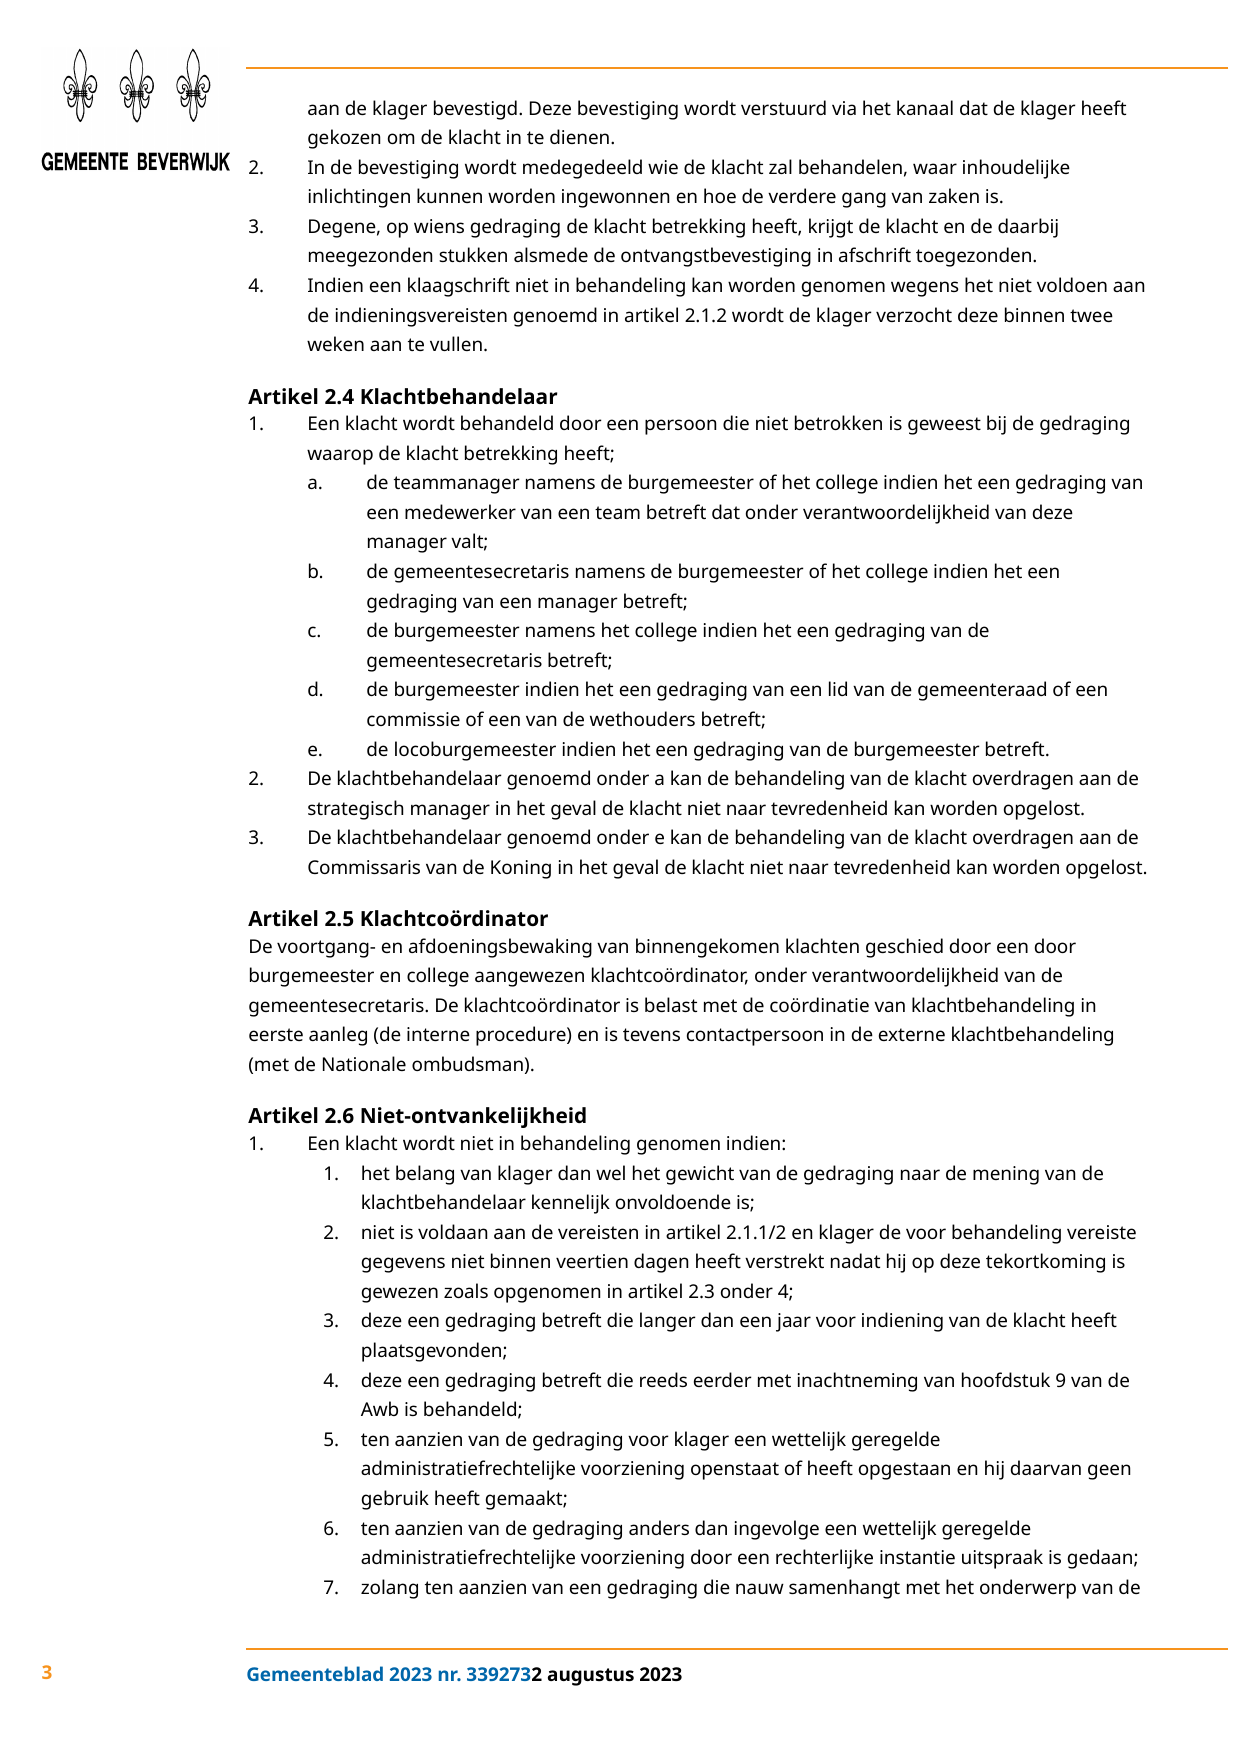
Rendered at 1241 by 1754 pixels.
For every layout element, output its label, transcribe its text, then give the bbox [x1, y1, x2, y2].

list niet is voldaan aan de vereisten in artikel 2.1.1/2 en klager de voor behandeling vereiste gegevens niet binnen veertien dagen heeft verstrekt nadat hij op deze tekortkoming is gewezen zoals opgenomen in artikel 2.3 onder 4; [323, 1219, 1152, 1304]
picture [41, 47, 231, 172]
list aan de klager bevestigd. Deze bevestiging wordt verstuurd via het kanaal dat de klager heeft gekozen om de klacht in te dienen. [248, 95, 1152, 150]
list ten aanzien van de gedraging voor klager een wettelijk geregelde administratiefrechtelijke voorziening openstaat of heeft opgestaan en hij daarvan geen gebruik heeft gemaakt; [323, 1426, 1152, 1511]
list De klachtbehandelaar genoemd onder a kan de behandeling van de klacht overdragen aan de strategisch manager in het geval de klacht niet naar tevredenheid kan worden opgelost. [248, 765, 1152, 821]
text Artikel 2.6 Niet-ontvankelijkheid [248, 1102, 1152, 1130]
text De voortgang- en afdoeningsbewaking van binnengekomen klachten geschied door een door burgemeester en college aangewezen klachtcoördinator, onder verantwoordelijkheid van de gemeentesecretaris. De klachtcoördinator is belast met de coördinatie van klachtbehandeling in eerste aanleg (de interne procedure) en is tevens contactpersoon in de externe klachtbehandeling (met de Nationale ombudsman). [248, 933, 1152, 1077]
list zolang ten aanzien van een gedraging die nauw samenhangt met het onderwerp van de [323, 1574, 1152, 1599]
list de locoburgemeester indien het een gedraging van de burgemeester betreft. [307, 736, 1152, 761]
list Indien een klaagschrift niet in behandeling kan worden genomen wegens het niet voldoen aan de indieningsvereisten genoemd in artikel 2.1.2 wordt de klager verzocht deze binnen twee weken aan te vullen. [248, 272, 1152, 357]
list de burgemeester indien het een gedraging van een lid van de gemeenteraad of een commissie of een van de wethouders betreft; [307, 677, 1152, 732]
list ten aanzien van de gedraging anders dan ingevolge een wettelijk geregelde administratiefrechtelijke voorziening door een rechterlijke instantie uitspraak is gedaan; [323, 1515, 1152, 1570]
list het belang van klager dan wel het gewicht van de gedraging naar de mening van de klachtbehandelaar kennelijk onvoldoende is; [323, 1160, 1152, 1215]
list In de bevestiging wordt medegedeeld wie de klacht zal behandelen, waar inhoudelijke inlichtingen kunnen worden ingewonnen en hoe de verdere gang van zaken is. [248, 154, 1152, 209]
text Artikel 2.4 Klachtbehandelaar [248, 382, 1152, 410]
list deze een gedraging betreft die langer dan een jaar voor indiening van de klacht heeft plaatsgevonden; [323, 1308, 1152, 1363]
list deze een gedraging betreft die reeds eerder met inachtneming van hoofdstuk 9 van de Awb is behandeld; [323, 1367, 1152, 1422]
list De klachtbehandelaar genoemd onder e kan de behandeling van de klacht overdragen aan de Commissaris van de Koning in het geval de klacht niet naar tevredenheid kan worden opgelost. [248, 824, 1152, 880]
list Een klacht wordt behandeld door een persoon die niet betrokken is geweest bij de gedraging waarop de klacht betrekking heeft; [248, 410, 1152, 466]
list Een klacht wordt niet in behandeling genomen indien: [248, 1130, 1152, 1156]
text Artikel 2.5 Klachtcoördinator [248, 904, 1152, 933]
list de teammanager namens de burgemeester of het college indien het een gedraging van een medewerker van een team betreft dat onder verantwoordelijkheid van deze manager valt; [307, 469, 1152, 554]
list Degene, op wiens gedraging de klacht betrekking heeft, krijgt de klacht en de daarbij meegezonden stukken alsmede de ontvangstbevestiging in afschrift toegezonden. [248, 213, 1152, 268]
list de burgemeester namens het college indien het een gedraging van de gemeentesecretaris betreft; [307, 617, 1152, 673]
list de gemeentesecretaris namens de burgemeester of het college indien het een gedraging van een manager betreft; [307, 558, 1152, 613]
